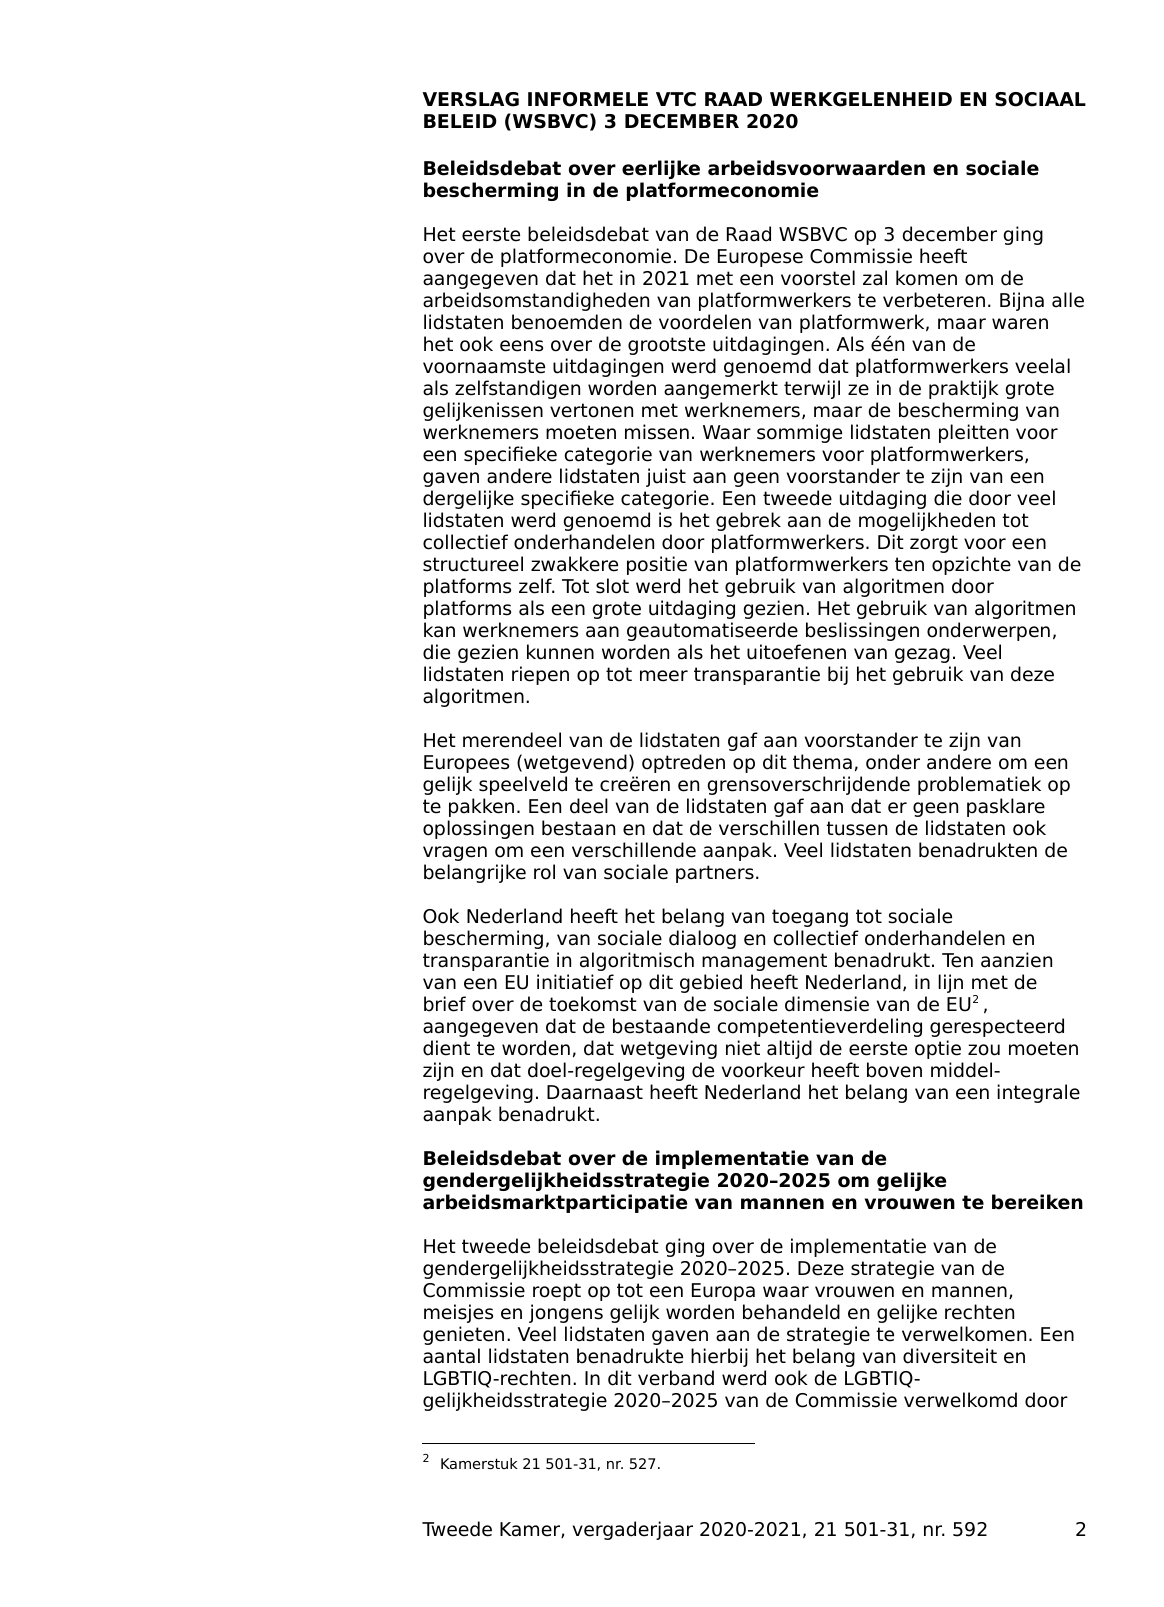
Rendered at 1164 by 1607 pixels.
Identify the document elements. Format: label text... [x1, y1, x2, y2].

text Het eerste beleidsdebat van de Raad WSBVC op 3 december ging over de platformeconomie. De Europese Commissie heeft aangegeven dat het in 2021 met een voorstel zal komen om de arbeidsomstandigheden van platformwerkers te verbeteren. Bijna alle lidstaten benoemden de voordelen van platformwerk, maar waren het ook eens over de grootste uitdagingen. Als één van de voornaamste uitdagingen werd genoemd dat platformwerkers veelal als zelfstandigen worden aangemerkt terwijl ze in de praktijk grote gelijkenissen vertonen met werknemers, maar de bescherming van werknemers moeten missen. Waar sommige lidstaten pleitten voor een specifieke categorie van werknemers voor platformwerkers, gaven andere lidstaten juist aan geen voorstander te zijn van een dergelijke specifieke categorie. Een tweede uitdaging die door veel lidstaten werd genoemd is het gebrek aan de mogelijkheden tot collectief onderhandelen door platformwerkers. Dit zorgt voor een structureel zwakkere positie van platformwerkers ten opzichte van de platforms zelf. Tot slot werd het gebruik van algoritmen door platforms als een grote uitdaging gezien. Het gebruik van algoritmen kan werknemers aan geautomatiseerde beslissingen onderwerpen, die gezien kunnen worden als het uitoefenen van gezag. Veel lidstaten riepen op tot meer transparantie bij het gebruik van deze algoritmen. [422, 224, 1087, 708]
subtitle VERSLAG INFORMELE VTC RAAD WERKGELENHEID EN SOCIAAL BELEID (WSBVC) 3 DECEMBER 2020 [422, 89, 1087, 133]
subtitle Beleidsdebat over de implementatie van de gendergelijkheidsstrategie 2020–2025 om gelijke arbeidsmarktparticipatie van mannen en vrouwen te bereiken [422, 1148, 1087, 1214]
text Het tweede beleidsdebat ging over de implementatie van de gendergelijkheidsstrategie 2020–2025. Deze strategie van de Commissie roept op tot een Europa waar vrouwen en mannen, meisjes en jongens gelijk worden behandeld en gelijke rechten genieten. Veel lidstaten gaven aan de strategie te verwelkomen. Een aantal lidstaten benadrukte hierbij het belang van diversiteit en LGBTIQ-rechten. In dit verband werd ook de LGBTIQ-gelijkheidsstrategie 2020–2025 van de Commissie verwelkomd door [422, 1236, 1087, 1412]
text Ook Nederland heeft het belang van toegang tot sociale bescherming, van sociale dialoog en collectief onderhandelen en transparantie in algoritmisch management benadrukt. Ten aanzien van een EU initiatief op dit gebied heeft Nederland, in lijn met de brief over de toekomst van de sociale dimensie van de EU, aangegeven dat de bestaande competentieverdeling gerespecteerd dient te worden, dat wetgeving niet altijd de eerste optie zou moeten zijn en dat doel-regelgeving de voorkeur heeft boven middel-regelgeving. Daarnaast heeft Nederland het belang van een integrale aanpak benadrukt. [422, 906, 1087, 1126]
subtitle Beleidsdebat over eerlijke arbeidsvoorwaarden en sociale bescherming in de platformeconomie [422, 158, 1087, 202]
text Het merendeel van de lidstaten gaf aan voorstander te zijn van Europees (wetgevend) optreden op dit thema, onder andere om een gelijk speelveld te creëren en grensoverschrijdende problematiek op te pakken. Een deel van de lidstaten gaf aan dat er geen pasklare oplossingen bestaan en dat de verschillen tussen de lidstaten ook vragen om een verschillende aanpak. Veel lidstaten benadrukten de belangrijke rol van sociale partners. [422, 730, 1087, 884]
text Kamerstuk 21 501-31, nr. 527. [422, 1452, 1087, 1474]
